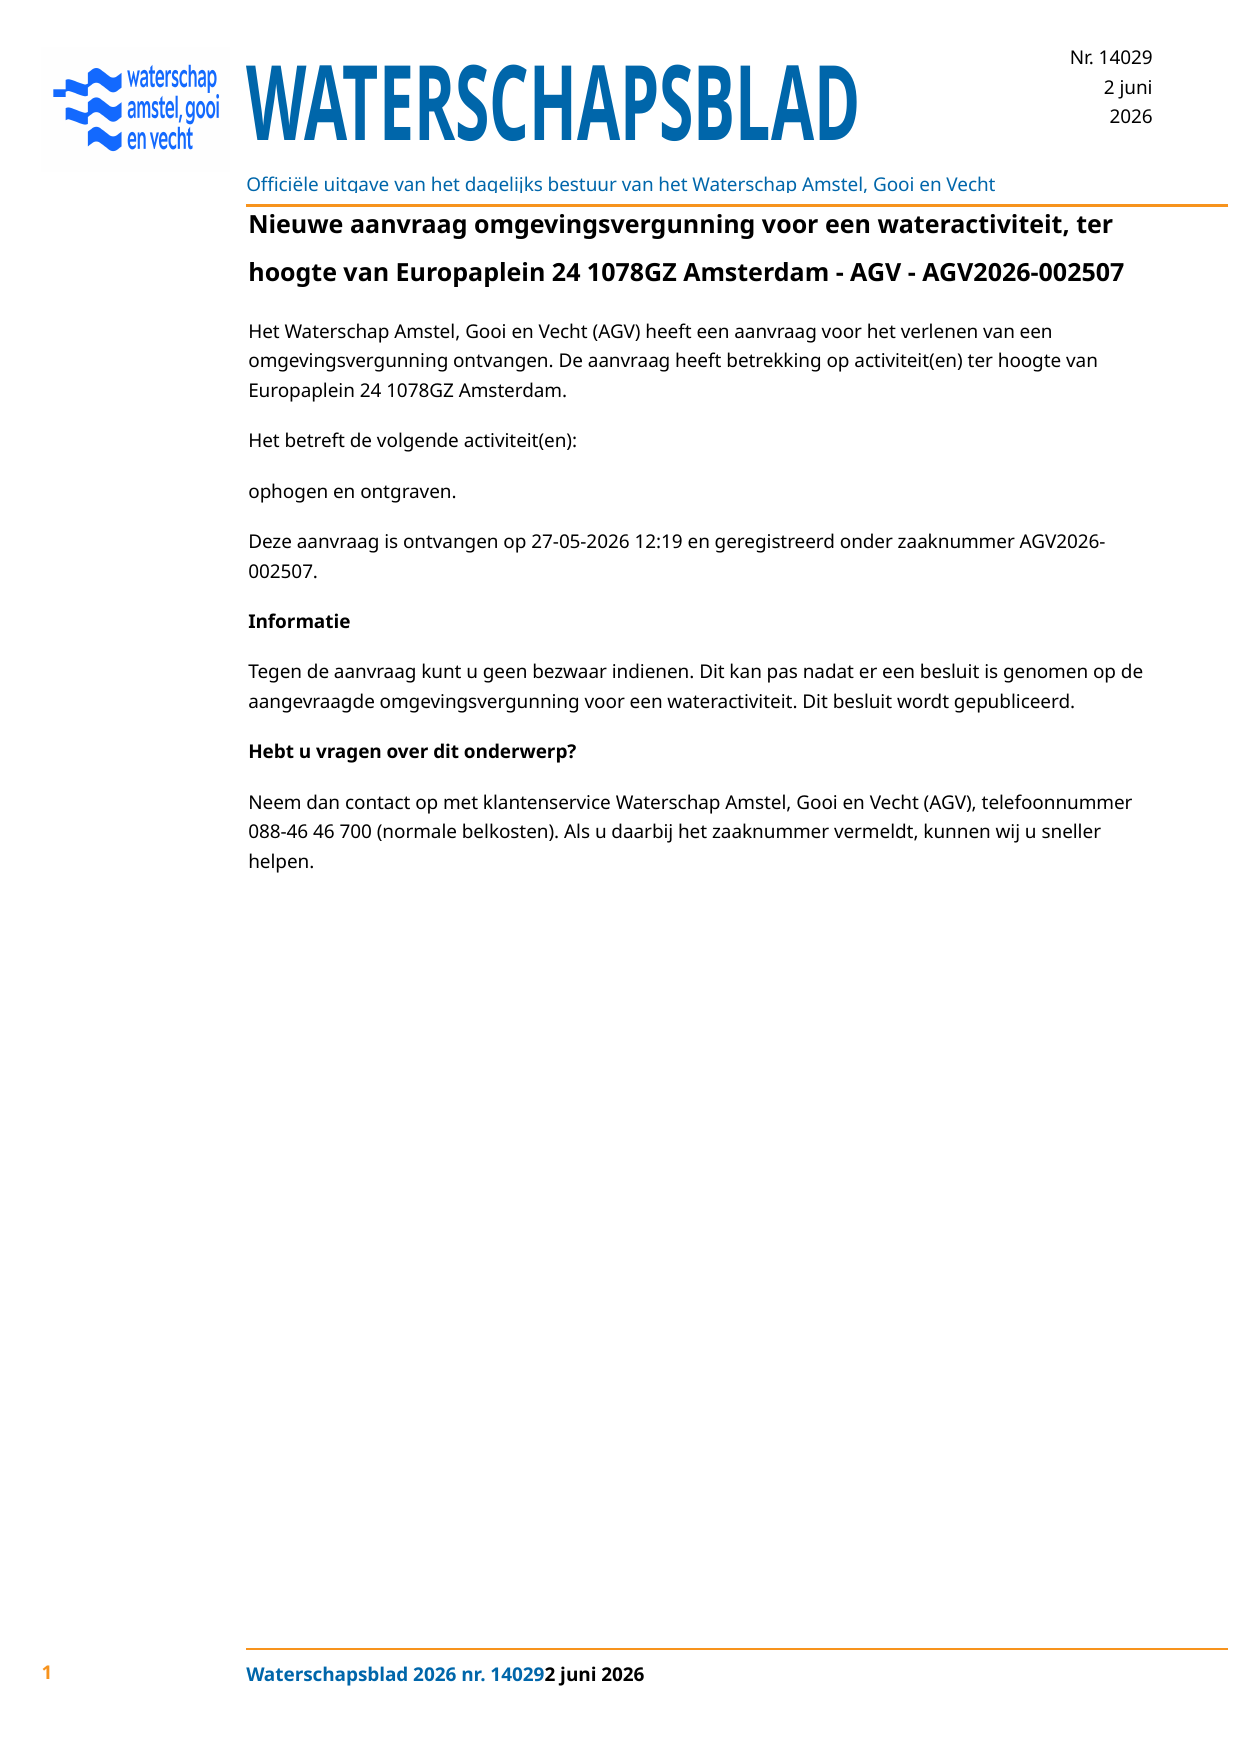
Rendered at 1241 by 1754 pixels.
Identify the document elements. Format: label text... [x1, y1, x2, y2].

text Deze aanvraag is ontvangen op 27-05-2026 12:19 en geregistreerd onder zaaknummer AGV2026-002507. [248, 528, 1152, 584]
text ophogen en ontgraven. [248, 478, 1152, 504]
picture [41, 47, 231, 172]
text Tegen de aanvraag kunt u geen bezwaar indienen. Dit kan pas nadat er een besluit is genomen op de aangevraagde omgevingsvergunning voor een wateractiviteit. Dit besluit wordt gepubliceerd. [248, 659, 1152, 714]
text Informatie [248, 608, 1152, 634]
text Hebt u vragen over dit onderwerp? [248, 739, 1152, 764]
text Nieuwe aanvraag omgevingsvergunning voor een wateractiviteit, ter hoogte van Europaplein 24 1078GZ Amsterdam - AGV - AGV2026-002507 [248, 207, 1152, 288]
text Het betreft de volgende activiteit(en): [248, 427, 1152, 453]
text Neem dan contact op met klantenservice Waterschap Amstel, Gooi en Vecht (AGV), telefoonnummer 088-46 46 700 (normale belkosten). Als u daarbij het zaaknummer vermeldt, kunnen wij u sneller helpen. [248, 789, 1152, 874]
text Het Waterschap Amstel, Gooi en Vecht (AGV) heeft een aanvraag voor het verlenen van een omgevingsvergunning ontvangen. De aanvraag heeft betrekking op activiteit(en) ter hoogte van Europaplein 24 1078GZ Amsterdam. [248, 318, 1152, 403]
